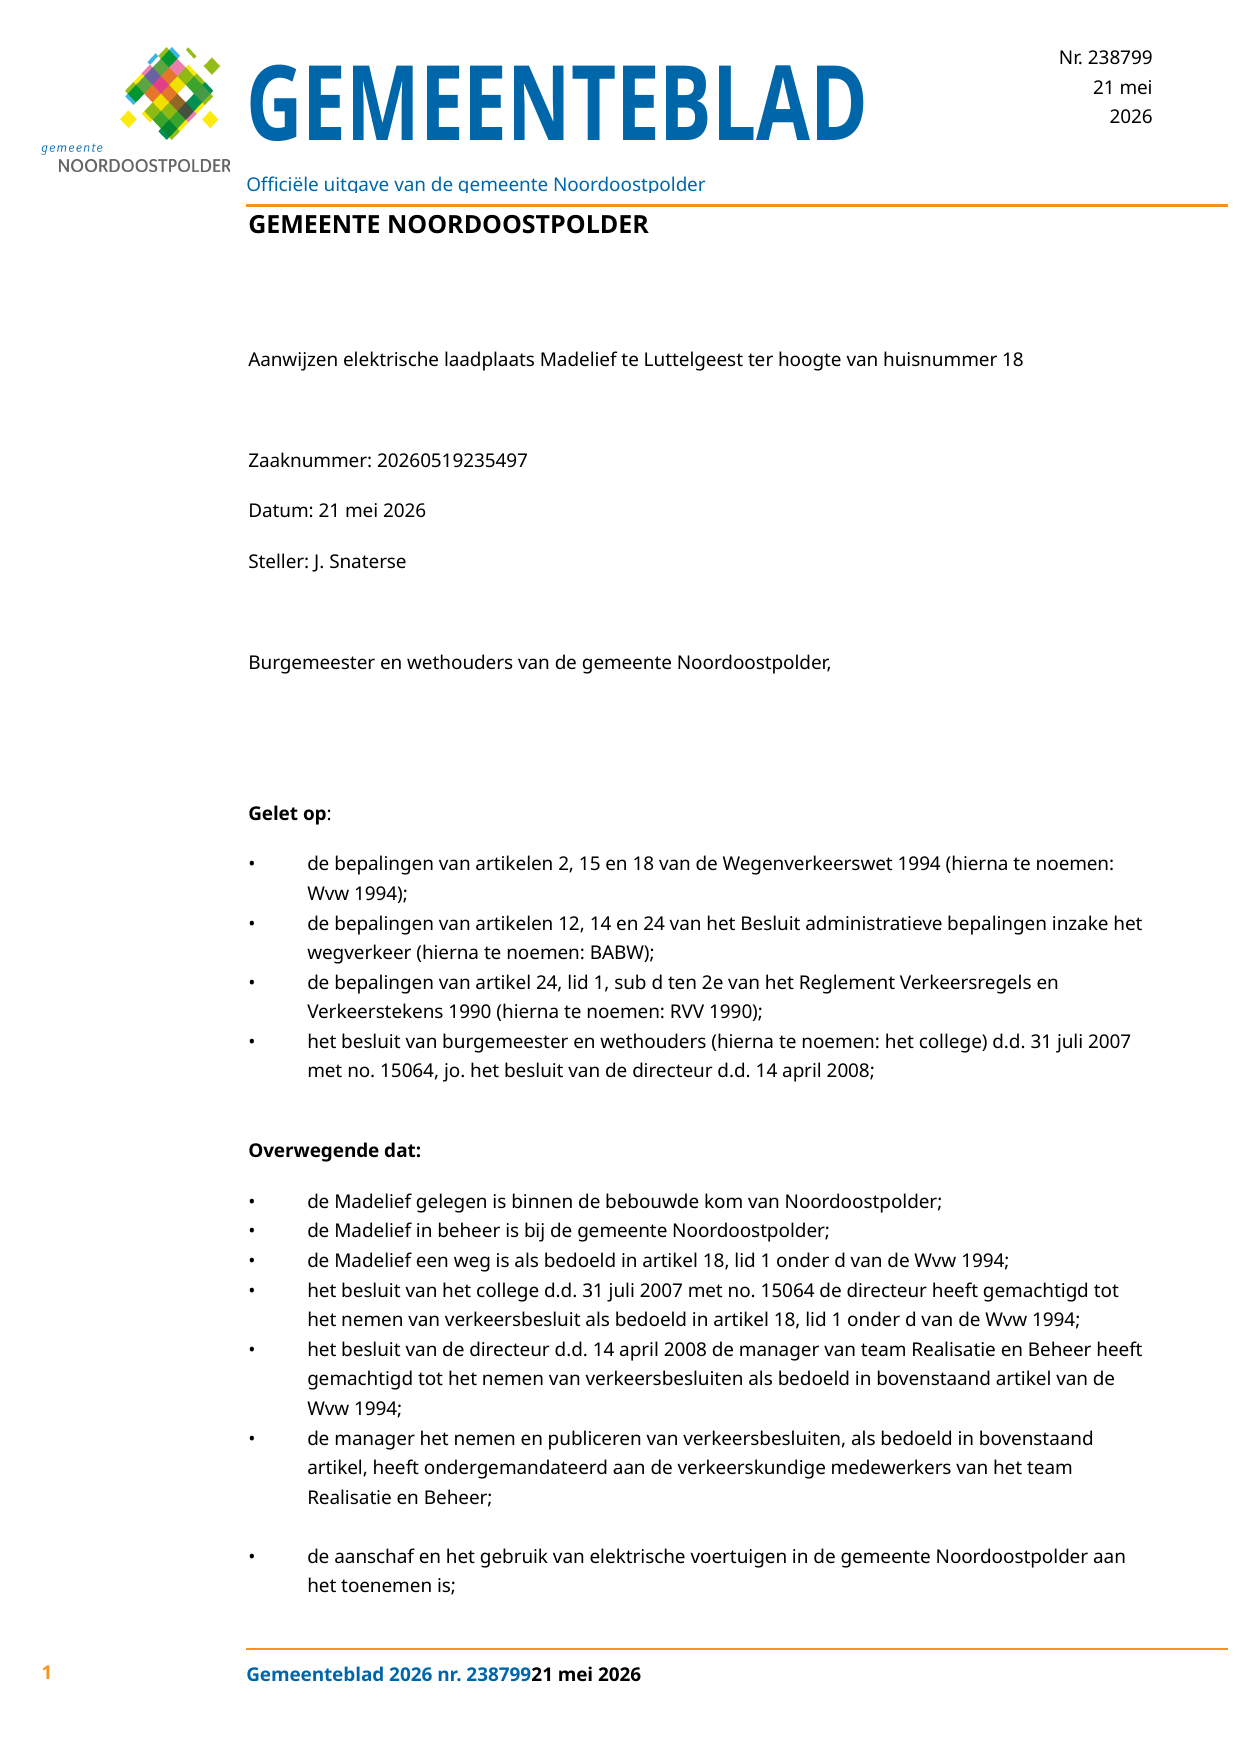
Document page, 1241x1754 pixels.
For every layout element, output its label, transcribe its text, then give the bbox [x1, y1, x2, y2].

list de bepalingen van artikelen 12, 14 en 24 van het Besluit administratieve bepalingen inzake het wegverkeer (hierna te noemen: BABW); [248, 910, 1152, 965]
list de Madelief een weg is als bedoeld in artikel 18, lid 1 onder d van de Wvw 1994; [248, 1247, 1152, 1273]
text Gelet op: [248, 800, 1152, 826]
list de manager het nemen en publiceren van verkeersbesluiten, als bedoeld in bovenstaand artikel, heeft ondergemandateerd aan de verkeerskundige medewerkers van het team Realisatie en Beheer; [248, 1425, 1152, 1510]
text Overwegende dat: [248, 1138, 1152, 1163]
text Steller: J. Snaterse [248, 548, 1152, 574]
text Zaaknummer: 20260519235497 [248, 447, 1152, 473]
list de aanschaf en het gebruik van elektrische voertuigen in de gemeente Noordoostpolder aan het toenemen is; [248, 1543, 1152, 1598]
text GEMEENTE NOORDOOSTPOLDER [248, 207, 1152, 241]
list het besluit van de directeur d.d. 14 april 2008 de manager van team Realisatie en Beheer heeft gemachtigd tot het nemen van verkeersbesluiten als bedoeld in bovenstaand artikel van de Wvw 1994; [248, 1336, 1152, 1421]
list de bepalingen van artikel 24, lid 1, sub d ten 2e van het Reglement Verkeersregels en Verkeerstekens 1990 (hierna te noemen: RVV 1990); [248, 969, 1152, 1024]
list het besluit van het college d.d. 31 juli 2007 met no. 15064 de directeur heeft gemachtigd tot het nemen van verkeersbesluit als bedoeld in artikel 18, lid 1 onder d van de Wvw 1994; [248, 1277, 1152, 1332]
list de Madelief gelegen is binnen de bebouwde kom van Noordoostpolder; [248, 1188, 1152, 1214]
list de bepalingen van artikelen 2, 15 en 18 van de Wegenverkeerswet 1994 (hierna te noemen: Wvw 1994); [248, 851, 1152, 906]
text Burgemeester en wethouders van de gemeente Noordoostpolder, [248, 649, 1152, 675]
list de Madelief in beheer is bij de gemeente Noordoostpolder; [248, 1218, 1152, 1243]
text Datum: 21 mei 2026 [248, 498, 1152, 523]
text Aanwijzen elektrische laadplaats Madelief te Luttelgeest ter hoogte van huisnummer 18 [248, 346, 1152, 372]
list het besluit van burgemeester en wethouders (hierna te noemen: het college) d.d. 31 juli 2007 met no. 15064, jo. het besluit van de directeur d.d. 14 april 2008; [248, 1028, 1152, 1083]
picture [41, 47, 231, 172]
